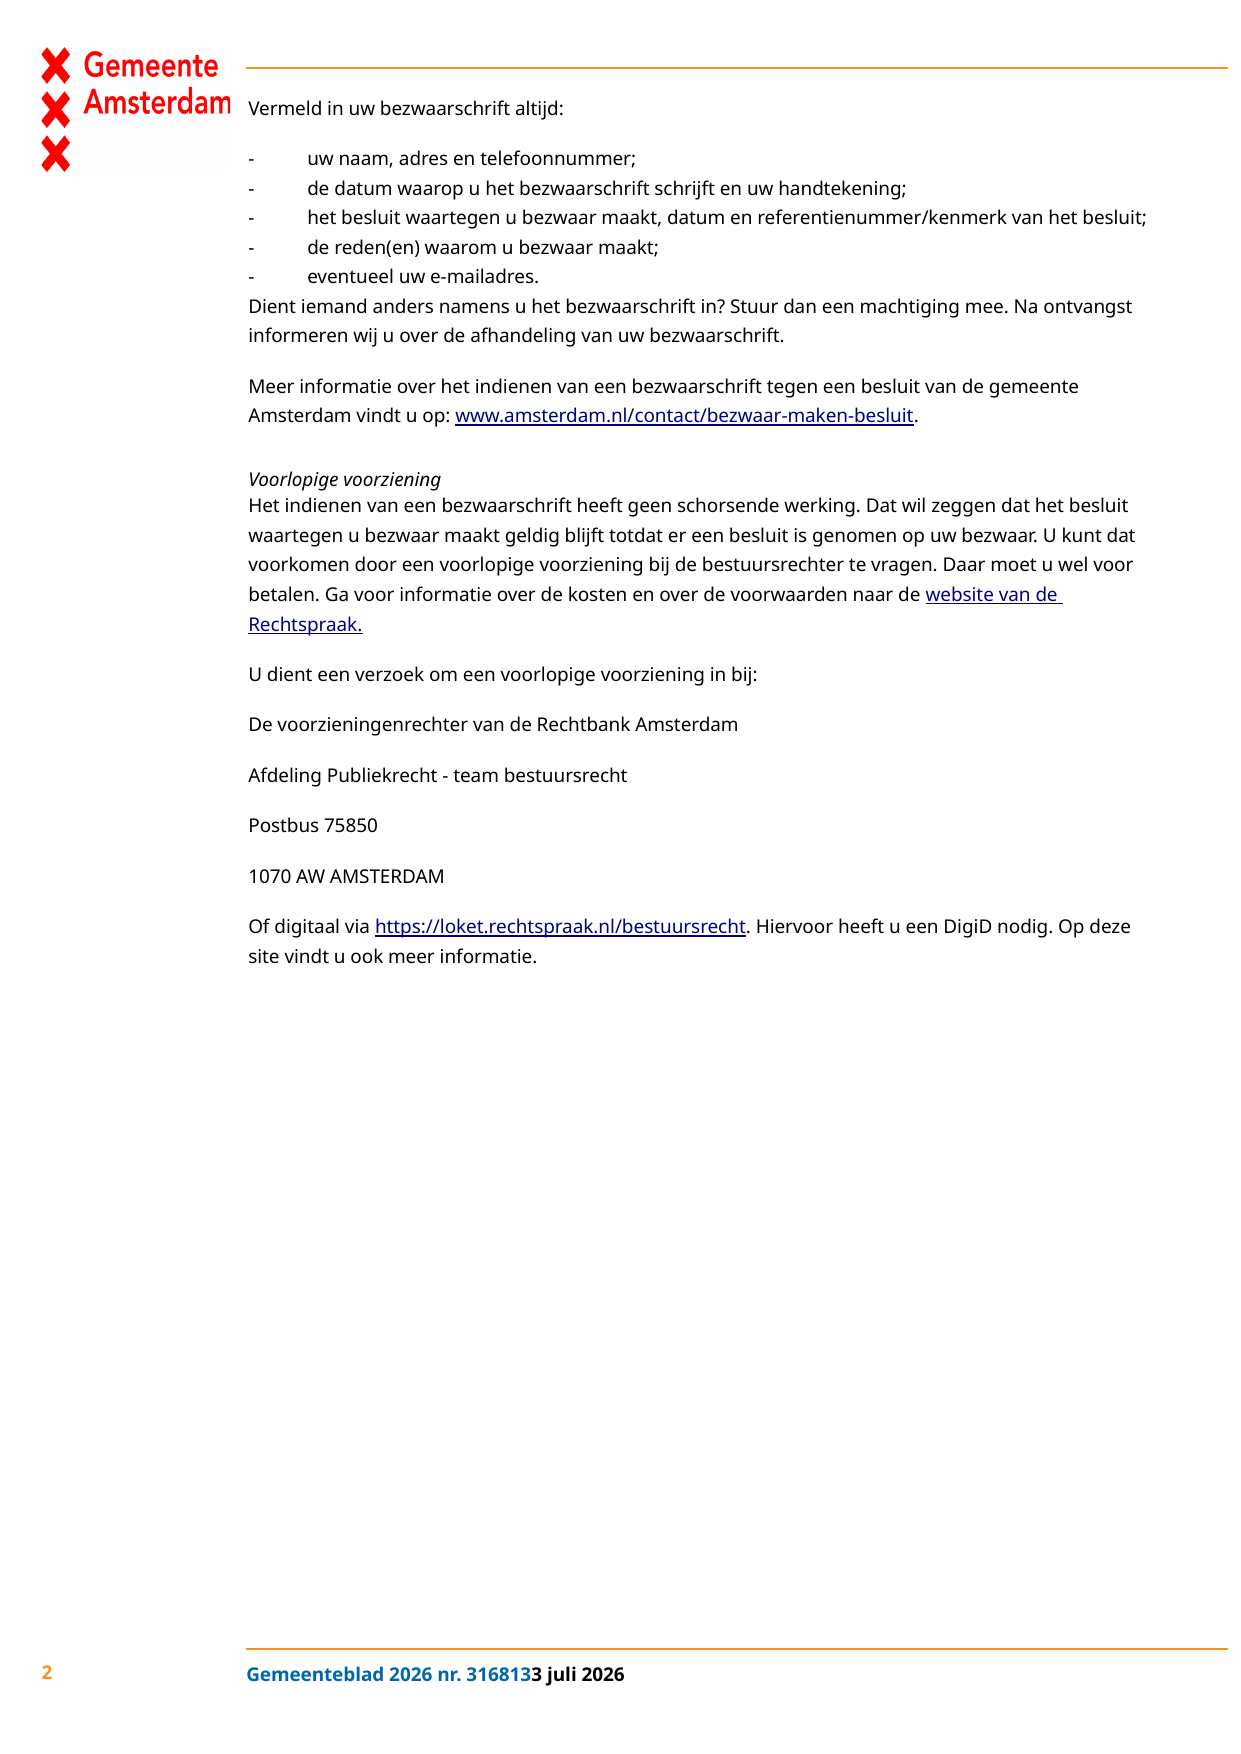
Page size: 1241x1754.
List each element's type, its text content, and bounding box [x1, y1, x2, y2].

text Voorlopige voorziening [248, 467, 1152, 492]
text U dient een verzoek om een voorlopige voorziening in bij: [248, 661, 1152, 687]
picture [41, 47, 231, 172]
list het besluit waartegen u bezwaar maakt, datum en referentienummer/kenmerk van het besluit; [248, 204, 1152, 230]
text Vermeld in uw bezwaarschrift altijd: [248, 95, 1152, 121]
list uw naam, adres en telefoonnummer; [248, 145, 1152, 171]
text Meer informatie over het indienen van een bezwaarschrift tegen een besluit van de gemeente Amsterdam vindt u op: www.amsterdam.nl/contact/bezwaar-maken-besluit. [248, 373, 1152, 428]
text Dient iemand anders namens u het bezwaarschrift in? Stuur dan een machtiging mee. Na ontvangst informeren wij u over de afhandeling van uw bezwaarschrift. [248, 293, 1152, 348]
text De voorzieningenrechter van de Rechtbank Amsterdam [248, 712, 1152, 737]
text Het indienen van een bezwaarschrift heeft geen schorsende werking. Dat wil zeggen dat het besluit waartegen u bezwaar maakt geldig blijft totdat er een besluit is genomen op uw bezwaar. U kunt dat voorkomen door een voorlopige voorziening bij de bestuursrechter te vragen. Daar moet u wel voor betalen. Ga voor informatie over de kosten en over de voorwaarden naar de website van de Rechtspraak. [248, 492, 1152, 636]
text Afdeling Publiekrecht - team bestuursrecht [248, 762, 1152, 788]
list de datum waarop u het bezwaarschrift schrijft en uw handtekening; [248, 175, 1152, 201]
list de reden(en) waarom u bezwaar maakt; [248, 234, 1152, 260]
text 1070 AW AMSTERDAM [248, 863, 1152, 888]
text Postbus 75850 [248, 812, 1152, 838]
list eventueel uw e-mailadres. [248, 263, 1152, 289]
text Of digitaal via https://loket.rechtspraak.nl/bestuursrecht. Hiervoor heeft u een DigiD nodig. Op deze site vindt u ook meer informatie. [248, 913, 1152, 968]
